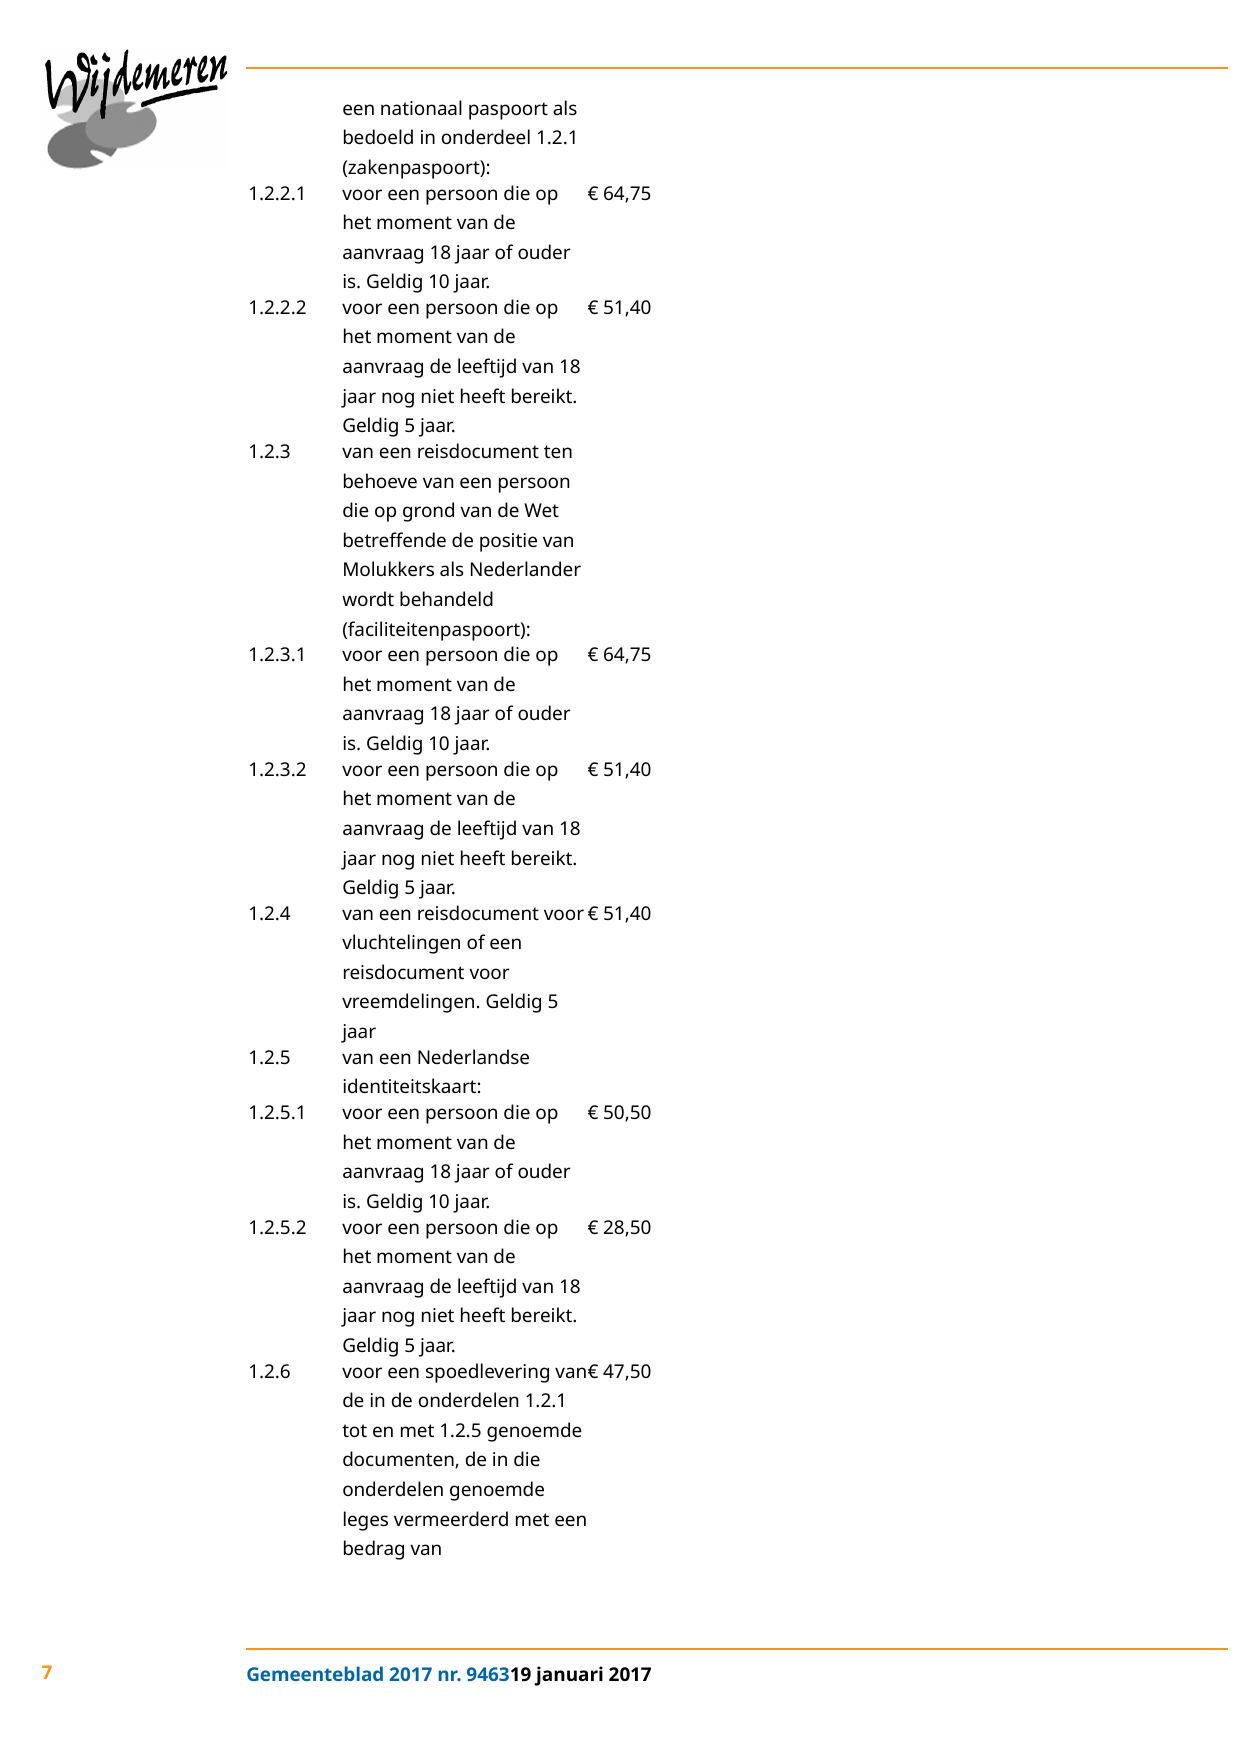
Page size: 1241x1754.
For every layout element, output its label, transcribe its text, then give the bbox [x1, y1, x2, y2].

table_cell voor een spoedlevering van de in de onderdelen 1.2.1 tot en met 1.2.5 genoemde documenten, de in die onderdelen genoemde leges vermeerderd met een bedrag van [342, 1358, 587, 1561]
table_cell [681, 756, 775, 900]
table_cell voor een persoon die op het moment van de aanvraag de leeftijd van 18 jaar nog niet heeft bereikt. Geldig 5 jaar. [342, 756, 587, 900]
table_cell [681, 1099, 775, 1214]
table_cell [681, 180, 775, 294]
table_cell 1.2.2.2 [248, 294, 342, 438]
table_cell [587, 438, 681, 641]
table_cell een nationaal paspoort als bedoeld in onderdeel 1.2.1 (zakenpaspoort): [342, 95, 587, 180]
picture [41, 47, 231, 172]
table_cell [681, 900, 775, 1044]
table_cell € 28,50 [587, 1214, 681, 1358]
table_cell [681, 1214, 775, 1358]
table_cell 1.2.3 [248, 438, 342, 641]
table_cell van een reisdocument ten behoeve van een persoon die op grond van de Wet betreffende de positie van Molukkers als Nederlander wordt behandeld (faciliteitenpaspoort): [342, 438, 587, 641]
table_cell 1.2.6 [248, 1358, 342, 1561]
table_cell [681, 1561, 775, 1587]
table_cell [587, 1044, 681, 1099]
table_cell € 51,40 [587, 756, 681, 900]
table_cell [248, 95, 342, 180]
table_cell voor een persoon die op het moment van de aanvraag de leeftijd van 18 jaar nog niet heeft bereikt. Geldig 5 jaar. [342, 294, 587, 438]
table_cell 1.2.4 [248, 900, 342, 1044]
table_cell € 47,50 [587, 1358, 681, 1561]
table_cell [681, 95, 775, 180]
table_cell 1.2.3.1 [248, 641, 342, 756]
table_cell € 64,75 [587, 641, 681, 756]
table_cell [681, 641, 775, 756]
table_cell € 51,40 [587, 294, 681, 438]
table_cell 1.2.3.2 [248, 756, 342, 900]
table_cell [681, 294, 775, 438]
table_cell [587, 95, 681, 180]
table_cell 1.2.5.2 [248, 1214, 342, 1358]
table_cell [587, 1561, 681, 1587]
table_cell [681, 1358, 775, 1561]
table_cell [342, 1561, 587, 1587]
table_cell 1.2.5 [248, 1044, 342, 1099]
table_cell voor een persoon die op het moment van de aanvraag de leeftijd van 18 jaar nog niet heeft bereikt. Geldig 5 jaar. [342, 1214, 587, 1358]
table_cell [248, 1561, 342, 1587]
table_cell van een Nederlandse identiteitskaart: [342, 1044, 587, 1099]
table_cell van een reisdocument voor vluchtelingen of een reisdocument voor vreemdelingen. Geldig 5 jaar [342, 900, 587, 1044]
table_cell € 50,50 [587, 1099, 681, 1214]
table_cell [681, 1044, 775, 1099]
table_cell € 51,40 [587, 900, 681, 1044]
table_cell 1.2.5.1 [248, 1099, 342, 1214]
table_cell voor een persoon die op het moment van de aanvraag 18 jaar of ouder is. Geldig 10 jaar. [342, 1099, 587, 1214]
table_cell voor een persoon die op het moment van de aanvraag 18 jaar of ouder is. Geldig 10 jaar. [342, 641, 587, 756]
table_cell € 64,75 [587, 180, 681, 294]
table_cell 1.2.2.1 [248, 180, 342, 294]
table_cell voor een persoon die op het moment van de aanvraag 18 jaar of ouder is. Geldig 10 jaar. [342, 180, 587, 294]
table_cell [681, 438, 775, 641]
